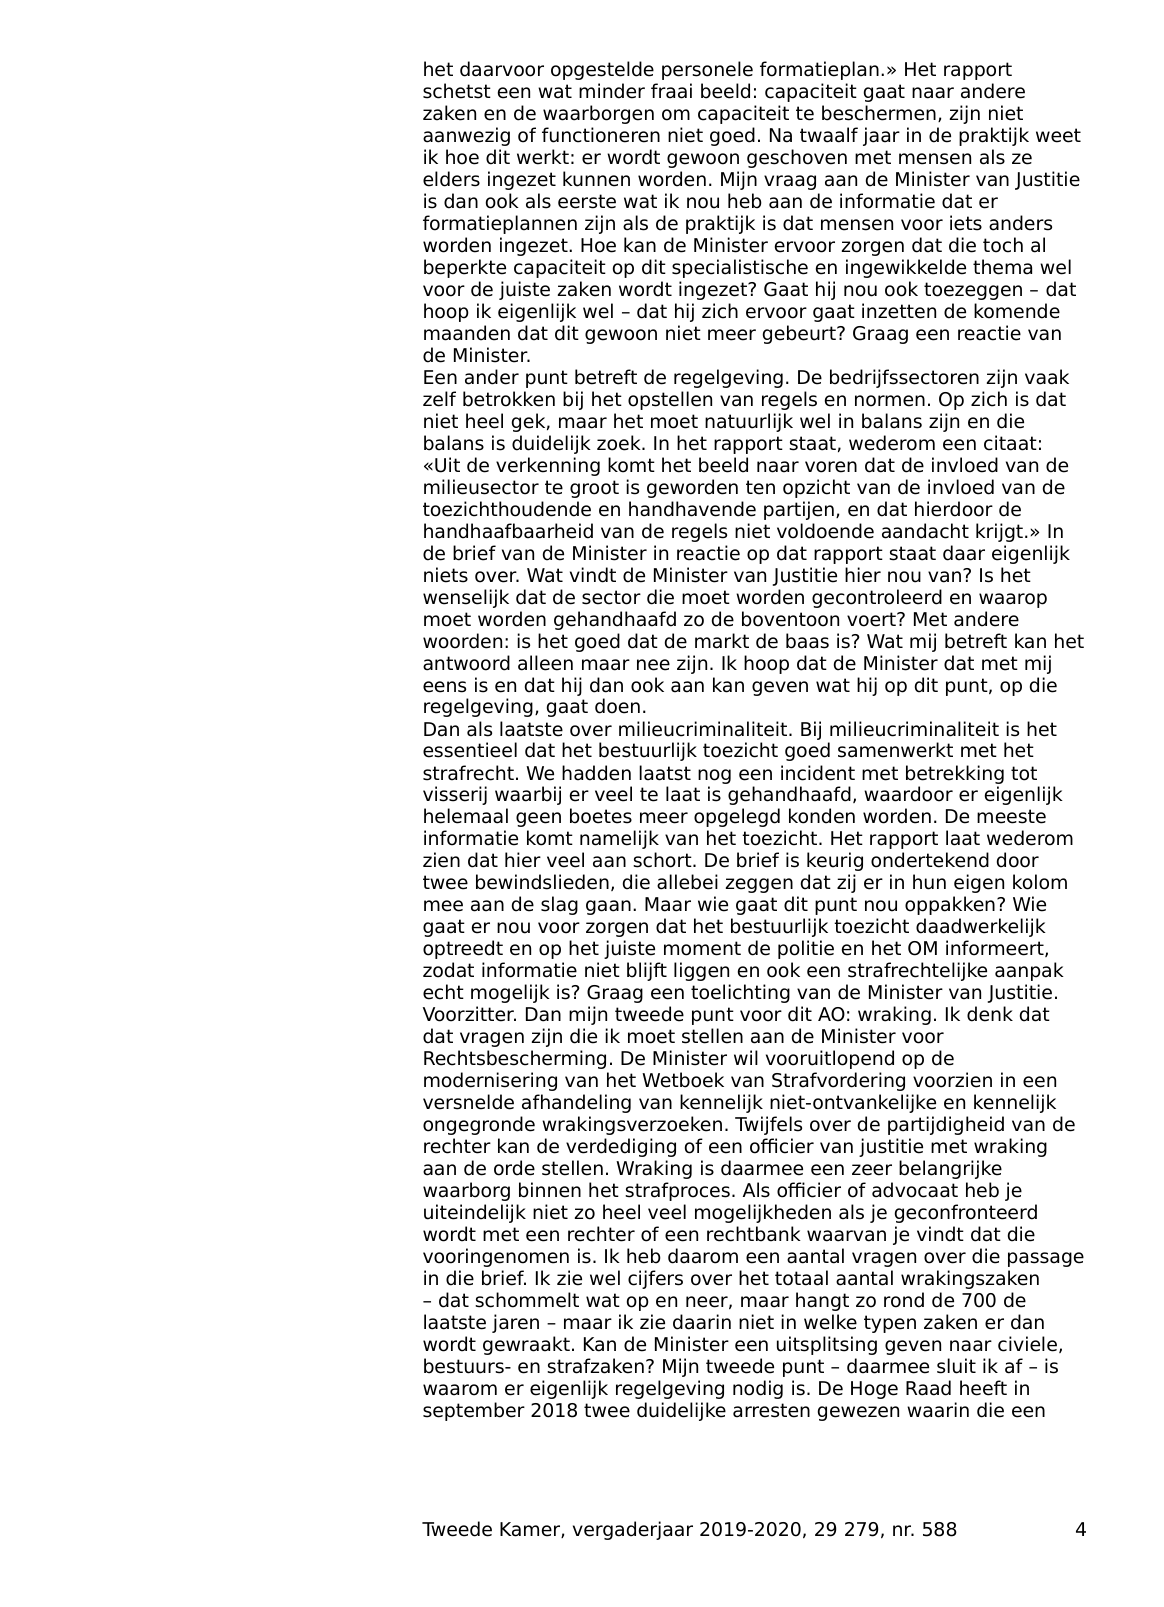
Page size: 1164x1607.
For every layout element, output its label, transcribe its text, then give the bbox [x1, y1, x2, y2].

text Een ander punt betreft de regelgeving. De bedrijfssectoren zijn vaak zelf betrokken bij het opstellen van regels en normen. Op zich is dat niet heel gek, maar het moet natuurlijk wel in balans zijn en die balans is duidelijk zoek. In het rapport staat, wederom een citaat: «Uit de verkenning komt het beeld naar voren dat de invloed van de milieusector te groot is geworden ten opzicht van de invloed van de toezichthoudende en handhavende partijen, en dat hierdoor de handhaafbaarheid van de regels niet voldoende aandacht krijgt.» In de brief van de Minister in reactie op dat rapport staat daar eigenlijk niets over. Wat vindt de Minister van Justitie hier nou van? Is het wenselijk dat de sector die moet worden gecontroleerd en waarop moet worden gehandhaafd zo de boventoon voert? Met andere woorden: is het goed dat de markt de baas is? Wat mij betreft kan het antwoord alleen maar nee zijn. Ik hoop dat de Minister dat met mij eens is en dat hij dan ook aan kan geven wat hij op dit punt, op die regelgeving, gaat doen. [422, 367, 1087, 718]
text het daarvoor opgestelde personele formatieplan.» Het rapport schetst een wat minder fraai beeld: capaciteit gaat naar andere zaken en de waarborgen om capaciteit te beschermen, zijn niet aanwezig of functioneren niet goed. Na twaalf jaar in de praktijk weet ik hoe dit werkt: er wordt gewoon geschoven met mensen als ze elders ingezet kunnen worden. Mijn vraag aan de Minister van Justitie is dan ook als eerste wat ik nou heb aan de informatie dat er formatieplannen zijn als de praktijk is dat mensen voor iets anders worden ingezet. Hoe kan de Minister ervoor zorgen dat die toch al beperkte capaciteit op dit specialistische en ingewikkelde thema wel voor de juiste zaken wordt ingezet? Gaat hij nou ook toezeggen – dat hoop ik eigenlijk wel – dat hij zich ervoor gaat inzetten de komende maanden dat dit gewoon niet meer gebeurt? Graag een reactie van de Minister. [422, 59, 1087, 367]
text Dan als laatste over milieucriminaliteit. Bij milieucriminaliteit is het essentieel dat het bestuurlijk toezicht goed samenwerkt met het strafrecht. We hadden laatst nog een incident met betrekking tot visserij waarbij er veel te laat is gehandhaafd, waardoor er eigenlijk helemaal geen boetes meer opgelegd konden worden. De meeste informatie komt namelijk van het toezicht. Het rapport laat wederom zien dat hier veel aan schort. De brief is keurig ondertekend door twee bewindslieden, die allebei zeggen dat zij er in hun eigen kolom mee aan de slag gaan. Maar wie gaat dit punt nou oppakken? Wie gaat er nou voor zorgen dat het bestuurlijk toezicht daadwerkelijk optreedt en op het juiste moment de politie en het OM informeert, zodat informatie niet blijft liggen en ook een strafrechtelijke aanpak echt mogelijk is? Graag een toelichting van de Minister van Justitie. [422, 718, 1087, 1004]
text Voorzitter. Dan mijn tweede punt voor dit AO: wraking. Ik denk dat dat vragen zijn die ik moet stellen aan de Minister voor Rechtsbescherming. De Minister wil vooruitlopend op de modernisering van het Wetboek van Strafvordering voorzien in een versnelde afhandeling van kennelijk niet-ontvankelijke en kennelijk ongegronde wrakingsverzoeken. Twijfels over de partijdigheid van de rechter kan de verdediging of een officier van justitie met wraking aan de orde stellen. Wraking is daarmee een zeer belangrijke waarborg binnen het strafproces. Als officier of advocaat heb je uiteindelijk niet zo heel veel mogelijkheden als je geconfronteerd wordt met een rechter of een rechtbank waarvan je vindt dat die vooringenomen is. Ik heb daarom een aantal vragen over die passage in die brief. Ik zie wel cijfers over het totaal aantal wrakingszaken – dat schommelt wat op en neer, maar hangt zo rond de 700 de laatste jaren – maar ik zie daarin niet in welke typen zaken er dan wordt gewraakt. Kan de Minister een uitsplitsing geven naar civiele, bestuurs- en strafzaken? Mijn tweede punt – daarmee sluit ik af – is waarom er eigenlijk regelgeving nodig is. De Hoge Raad heeft in september 2018 twee duidelijke arresten gewezen waarin die een [422, 1004, 1087, 1422]
